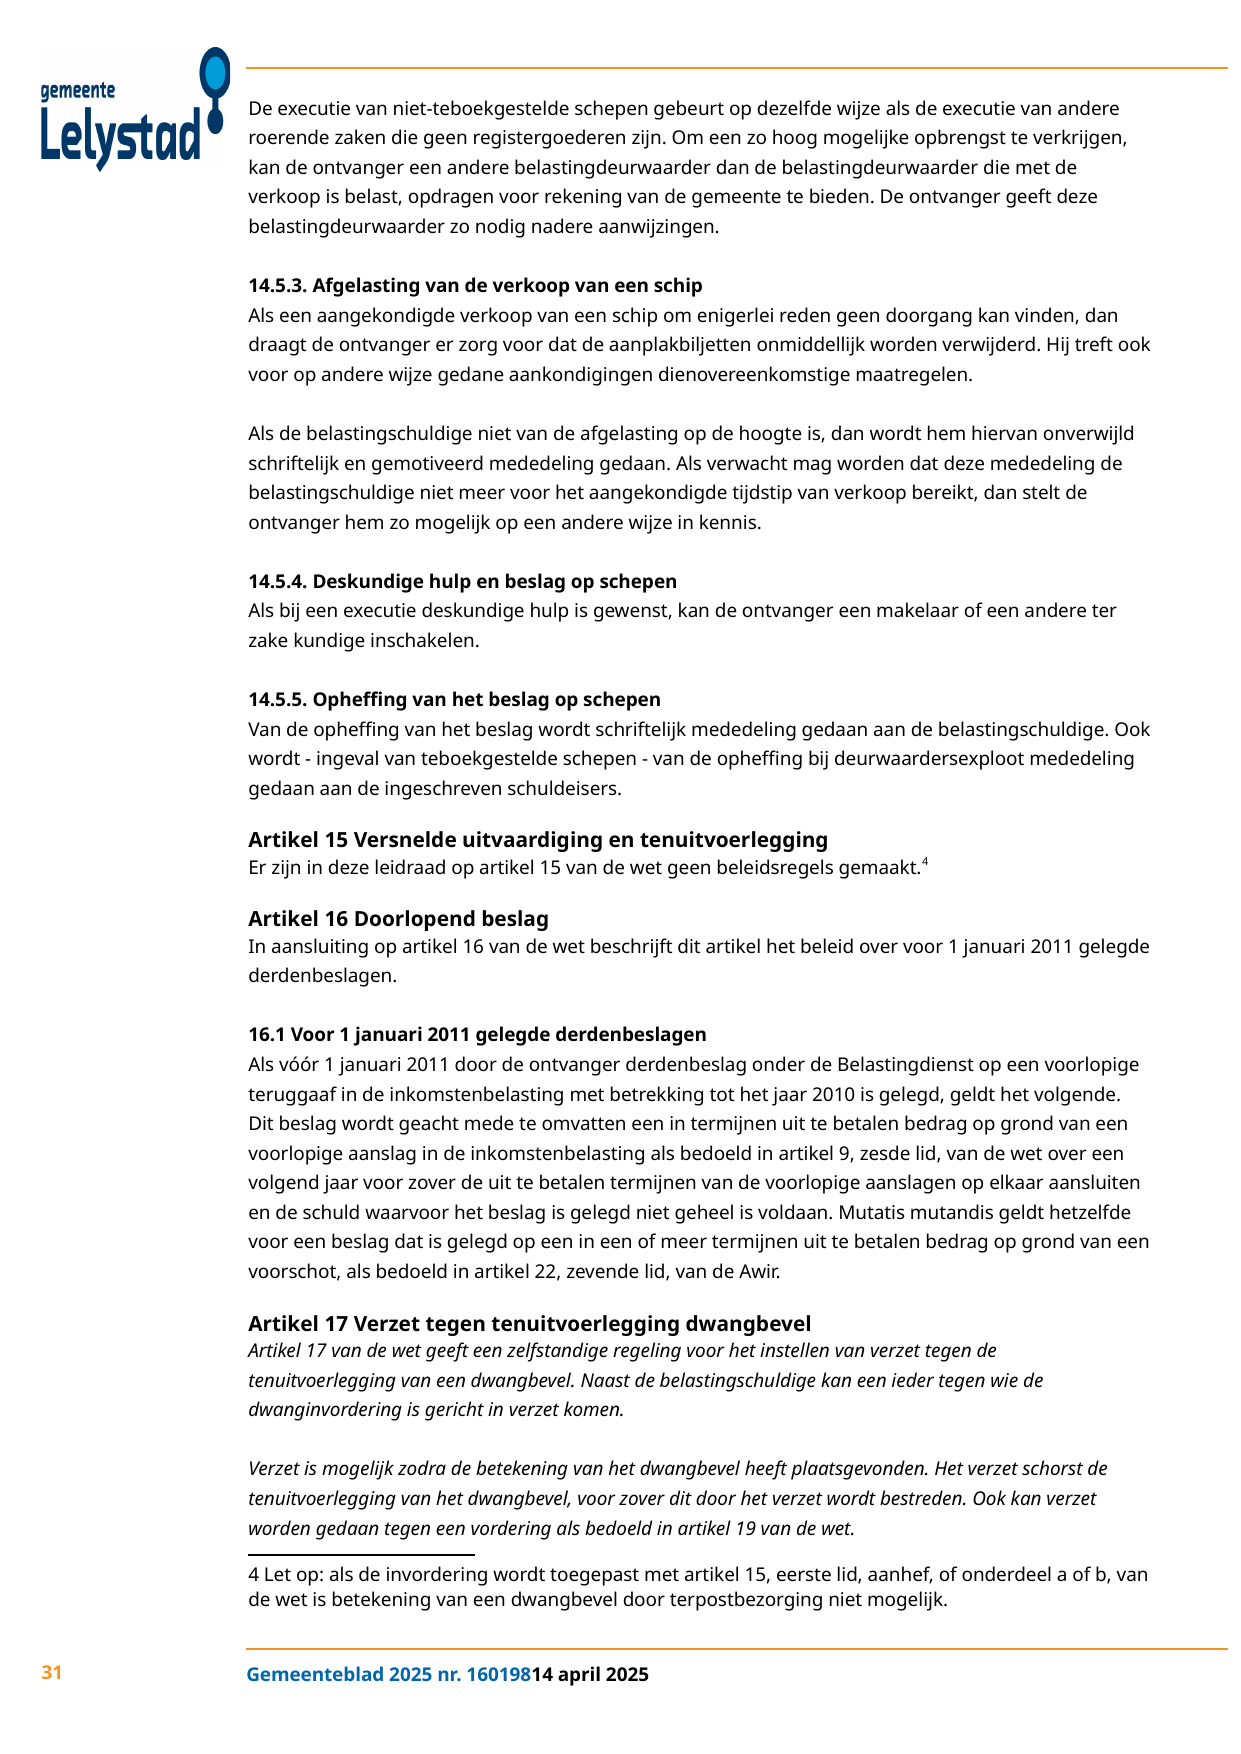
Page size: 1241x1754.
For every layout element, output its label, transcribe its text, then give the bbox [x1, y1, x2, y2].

text 14.5.5. Opheffing van het beslag op schepen [248, 686, 1152, 712]
text De executie van niet-teboekgestelde schepen gebeurt op dezelfde wijze als de executie van andere roerende zaken die geen registergoederen zijn. Om een zo hoog mogelijke opbrengst te verkrijgen, kan de ontvanger een andere belastingdeurwaarder dan de belastingdeurwaarder die met de verkoop is belast, opdragen voor rekening van de gemeente te bieden. De ontvanger geeft deze belastingdeurwaarder zo nodig nadere aanwijzingen. [248, 95, 1152, 239]
text Artikel 15 Versnelde uitvaardiging en tenuitvoerlegging [248, 826, 1152, 854]
text 14.5.3. Afgelasting van de verkoop van een schip [248, 272, 1152, 298]
text 16.1 Voor 1 januari 2011 gelegde derdenbeslagen [248, 1022, 1152, 1047]
text Verzet is mogelijk zodra de betekening van het dwangbevel heeft plaatsgevonden. Het verzet schorst de tenuitvoerlegging van het dwangbevel, voor zover dit door het verzet wordt bestreden. Ook kan verzet worden gedaan tegen een vordering als bedoeld in artikel 19 van de wet. [248, 1456, 1152, 1540]
text Artikel 17 Verzet tegen tenuitvoerlegging dwangbevel [248, 1309, 1152, 1337]
text Artikel 17 van de wet geeft een zelfstandige regeling voor het instellen van verzet tegen de tenuitvoerlegging van een dwangbevel. Naast de belastingschuldige kan een ieder tegen wie de dwanginvordering is gericht in verzet komen. [248, 1337, 1152, 1422]
text Als vóór 1 januari 2011 door de ontvanger derdenbeslag onder de Belastingdienst op een voorlopige teruggaaf in de inkomstenbelasting met betrekking tot het jaar 2010 is gelegd, geldt het volgende. Dit beslag wordt geacht mede te omvatten een in termijnen uit te betalen bedrag op grond van een voorlopige aanslag in de inkomstenbelasting als bedoeld in artikel 9, zesde lid, van de wet over een volgend jaar voor zover de uit te betalen termijnen van de voorlopige aanslagen op elkaar aansluiten en de schuld waarvoor het beslag is gelegd niet geheel is voldaan. Mutatis mutandis geldt hetzelfde voor een beslag dat is gelegd op een in een of meer termijnen uit te betalen bedrag op grond van een voorschot, als bedoeld in artikel 22, zevende lid, van de Awir. [248, 1051, 1152, 1284]
text Als de belastingschuldige niet van de afgelasting op de hoogte is, dan wordt hem hiervan onverwijld schriftelijk en gemotiveerd mededeling gedaan. Als verwacht mag worden dat deze mededeling de belastingschuldige niet meer voor het aangekondigde tijdstip van verkoop bereikt, dan stelt de ontvanger hem zo mogelijk op een andere wijze in kennis. [248, 420, 1152, 535]
text Van de opheffing van het beslag wordt schriftelijk mededeling gedaan aan de belastingschuldige. Ook wordt - ingeval van teboekgestelde schepen - van de opheffing bij deurwaardersexploot mededeling gedaan aan de ingeschreven schuldeisers. [248, 716, 1152, 801]
text Let op: als de invordering wordt toegepast met artikel 15, eerste lid, aanhef, of onderdeel a of b, van de wet is betekening van een dwangbevel door terpostbezorging niet mogelijk. [248, 1561, 1152, 1612]
text Als een aangekondigde verkoop van een schip om enigerlei reden geen doorgang kan vinden, dan draagt de ontvanger er zorg voor dat de aanplakbiljetten onmiddellijk worden verwijderd. Hij treft ook voor op andere wijze gedane aankondigingen dienovereenkomstige maatregelen. [248, 302, 1152, 387]
text 14.5.4. Deskundige hulp en beslag op schepen [248, 568, 1152, 594]
picture [41, 47, 231, 172]
text In aansluiting op artikel 16 van de wet beschrijft dit artikel het beleid over voor 1 januari 2011 gelegde derdenbeslagen. [248, 933, 1152, 988]
text Er zijn in deze leidraad op artikel 15 van de wet geen beleidsregels gemaakt. [248, 854, 1152, 880]
text Artikel 16 Doorlopend beslag [248, 904, 1152, 933]
text Als bij een executie deskundige hulp is gewenst, kan de ontvanger een makelaar of een andere ter zake kundige inschakelen. [248, 598, 1152, 653]
